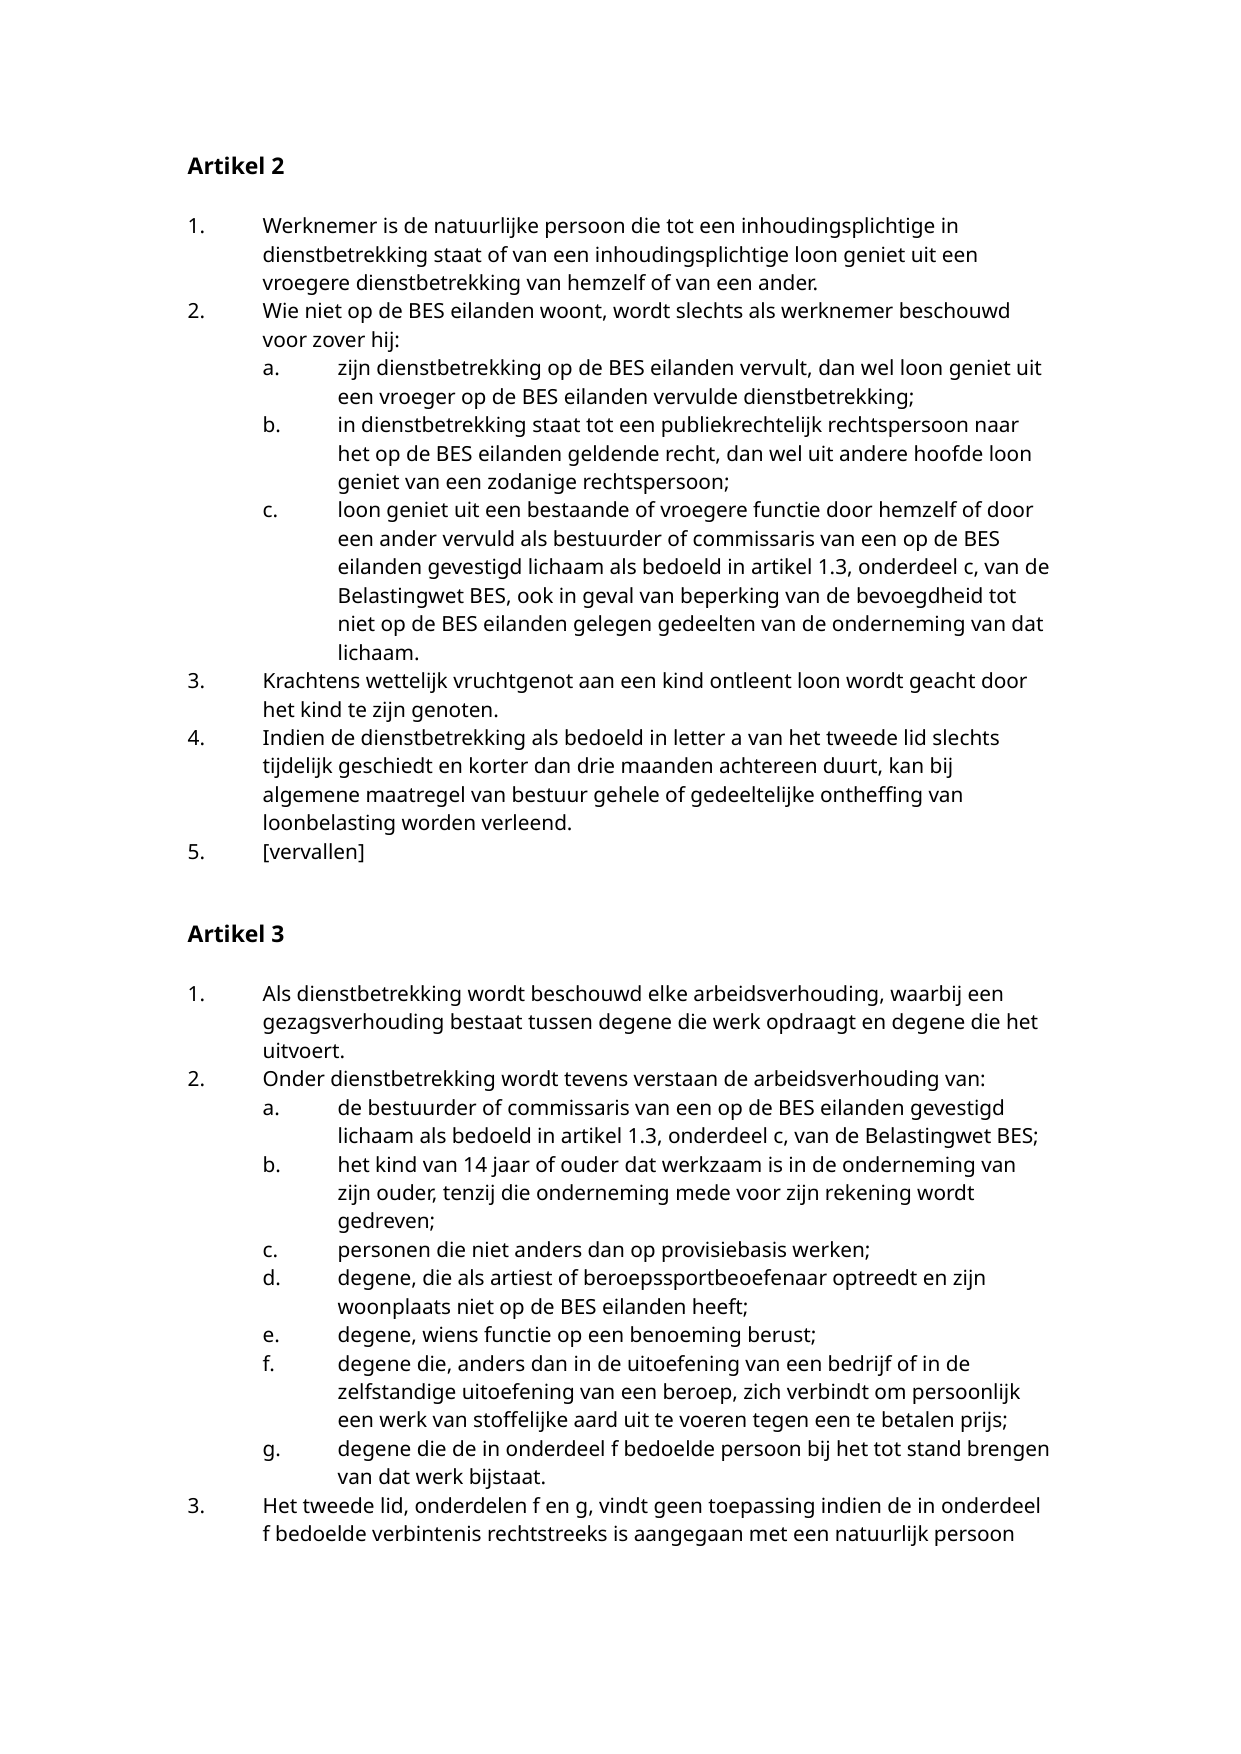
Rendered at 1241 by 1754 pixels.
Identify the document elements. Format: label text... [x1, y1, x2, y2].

list Werknemer is de natuurlijke persoon die tot een inhoudingsplichtige in dienstbetrekking staat of van een inhoudingsplichtige loon geniet uit een vroegere dienstbetrekking van hemzelf of van een ander. [187, 211, 1053, 297]
list personen die niet anders dan op provisiebasis werken; [262, 1235, 1053, 1263]
list degene die de in onderdeel f bedoelde persoon bij het tot stand brengen van dat werk bijstaat. [262, 1434, 1053, 1491]
list Indien de dienstbetrekking als bedoeld in letter a van het tweede lid slechts tijdelijk geschiedt en korter dan drie maanden achtereen duurt, kan bij algemene maatregel van bestuur gehele of gedeeltelijke ontheffing van loonbelasting worden verleend. [187, 723, 1053, 837]
list de bestuurder of commissaris van een op de BES eilanden gevestigd lichaam als bedoeld in artikel 1.3, onderdeel c, van de Belastingwet BES; [262, 1093, 1053, 1150]
list Als dienstbetrekking wordt beschouwd elke arbeidsverhouding, waarbij een gezagsverhouding bestaat tussen degene die werk opdraagt en degene die het uitvoert. [187, 979, 1053, 1064]
list het kind van 14 jaar of ouder dat werkzaam is in de onderneming van zijn ouder, tenzij die onderneming mede voor zijn rekening wordt gedreven; [262, 1150, 1053, 1235]
subtitle Artikel 3 [187, 918, 1053, 949]
list Onder dienstbetrekking wordt tevens verstaan de arbeidsverhouding van: [187, 1064, 1053, 1093]
list Het tweede lid, onderdelen f en g, vindt geen toepassing indien de in onderdeel f bedoelde verbintenis rechtstreeks is aangegaan met een natuurlijk persoon [187, 1491, 1053, 1548]
subtitle Artikel 2 [187, 150, 1053, 181]
list [vervallen] [187, 837, 1053, 865]
list degene die, anders dan in de uitoefening van een bedrijf of in de zelfstandige uitoefening van een beroep, zich verbindt om persoonlijk een werk van stoffelijke aard uit te voeren tegen een te betalen prijs; [262, 1349, 1053, 1434]
list loon geniet uit een bestaande of vroegere functie door hemzelf of door een ander vervuld als bestuurder of commissaris van een op de BES eilanden gevestigd lichaam als bedoeld in artikel 1.3, onderdeel c, van de Belastingwet BES, ook in geval van beperking van de bevoegdheid tot niet op de BES eilanden gelegen gedeelten van de onderneming van dat lichaam. [262, 496, 1053, 666]
list Krachtens wettelijk vruchtgenot aan een kind ontleent loon wordt geacht door het kind te zijn genoten. [187, 666, 1053, 723]
list Wie niet op de BES eilanden woont, wordt slechts als werknemer beschouwd voor zover hij: [187, 297, 1053, 353]
list degene, wiens functie op een benoeming berust; [262, 1320, 1053, 1349]
list in dienstbetrekking staat tot een publiekrechtelijk rechtspersoon naar het op de BES eilanden geldende recht, dan wel uit andere hoofde loon geniet van een zodanige rechtspersoon; [262, 410, 1053, 496]
list zijn dienstbetrekking op de BES eilanden vervult, dan wel loon geniet uit een vroeger op de BES eilanden vervulde dienstbetrekking; [262, 353, 1053, 410]
list degene, die als artiest of beroepssportbeoefenaar optreedt en zijn woonplaats niet op de BES eilanden heeft; [262, 1263, 1053, 1320]
